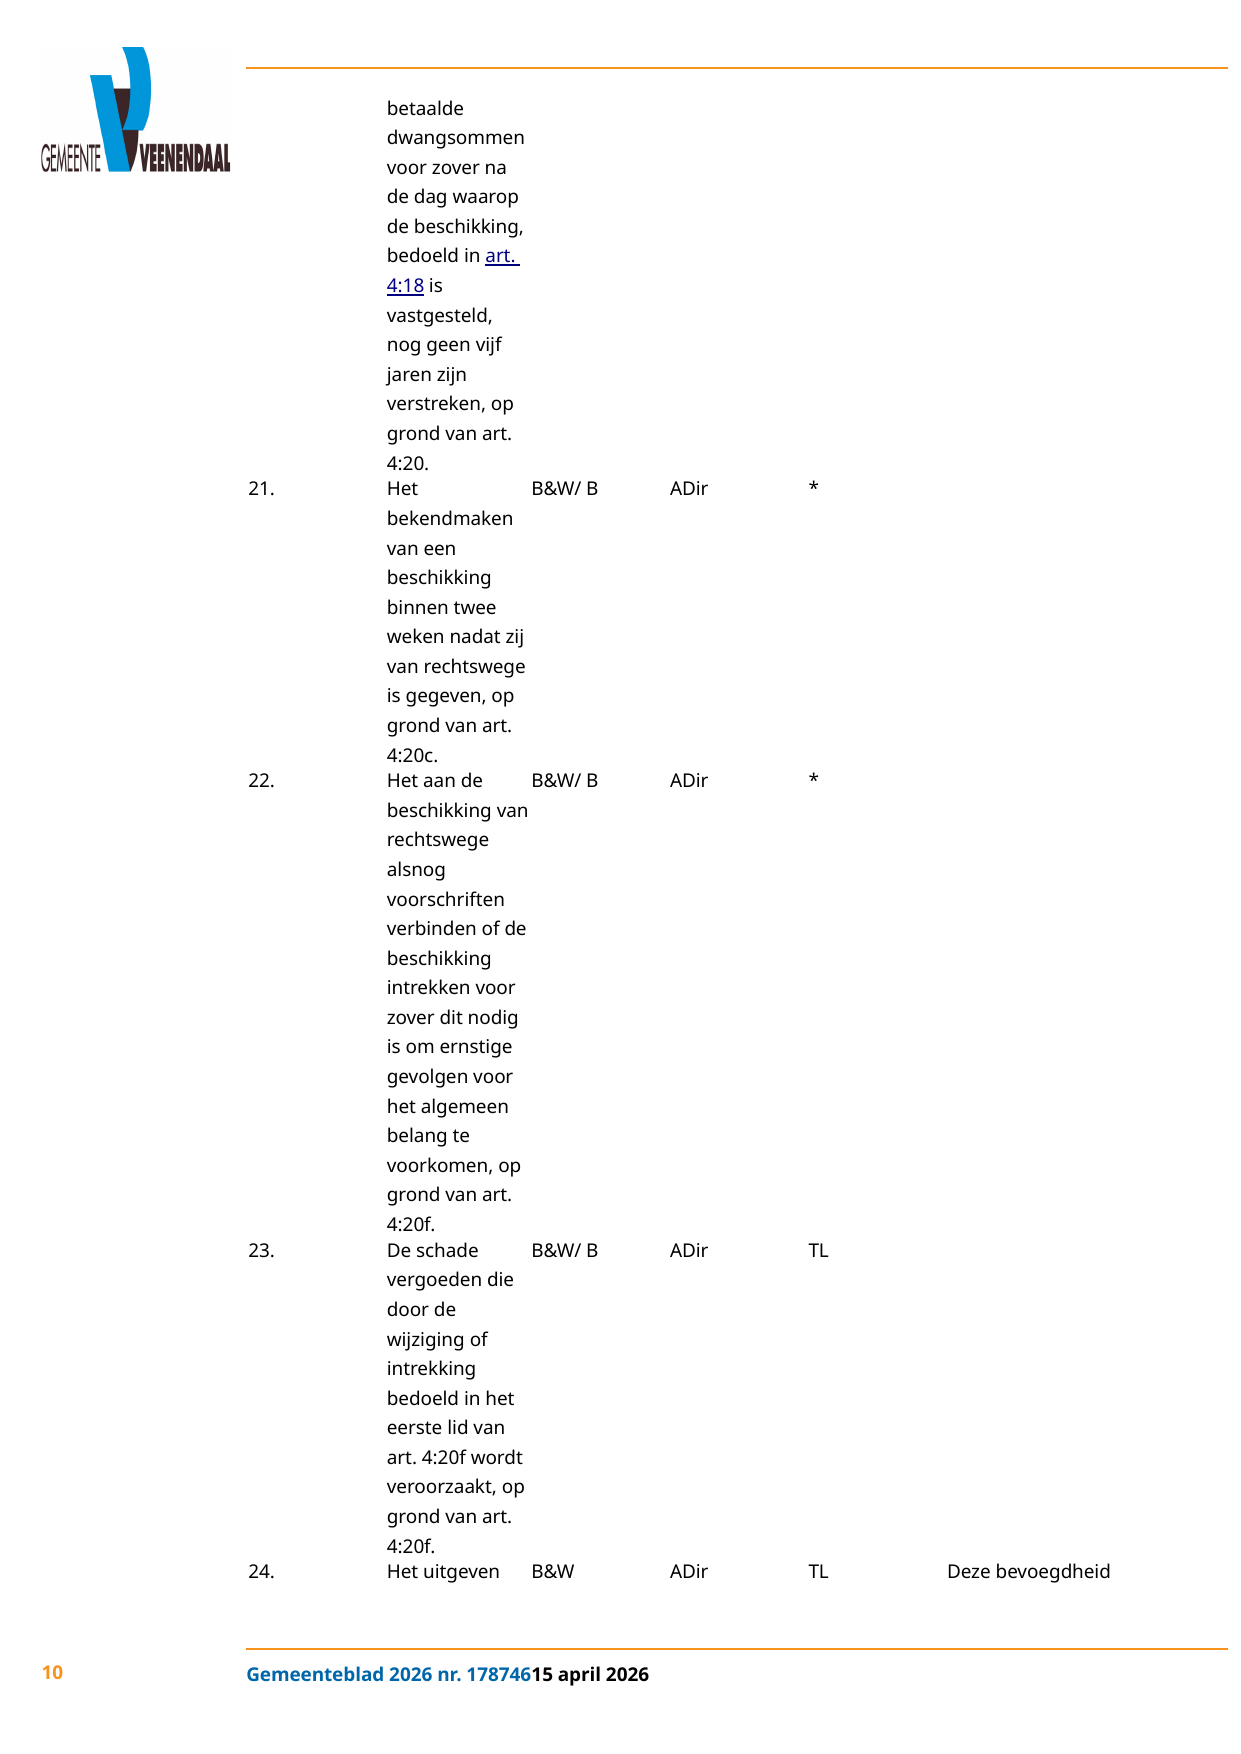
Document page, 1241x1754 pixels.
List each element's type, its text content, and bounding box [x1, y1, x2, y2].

table_cell [947, 1237, 1152, 1558]
table_cell TL [808, 1559, 947, 1584]
table_cell [248, 95, 387, 476]
table_cell 21. [248, 476, 387, 767]
picture [123, 47, 231, 172]
table_cell [947, 476, 1152, 767]
table_cell Het bekendmaken van een beschikking binnen twee weken nadat zij van rechtswege is gegeven, op grond van art. 4:20c. [387, 476, 531, 767]
table_cell ADir [670, 768, 808, 1237]
table_cell B&W/ B [531, 768, 670, 1237]
picture [41, 47, 130, 172]
table_cell [808, 95, 947, 476]
table_cell De schade vergoeden die door de wijziging of intrekking bedoeld in het eerste lid van art. 4:20f wordt veroorzaakt, op grond van art. 4:20f. [387, 1237, 531, 1558]
table_cell ADir [670, 476, 808, 767]
table_cell ADir [670, 1237, 808, 1558]
table_cell TL [808, 1237, 947, 1558]
table_cell B&W/ B [531, 476, 670, 767]
table_cell * [808, 768, 947, 1237]
table_cell * [808, 476, 947, 767]
table_cell B&W/ B [531, 1237, 670, 1558]
table_cell 24. [248, 1559, 387, 1584]
table_cell Het uitgeven [387, 1559, 531, 1584]
table_cell Het aan de beschikking van rechtswege alsnog voorschriften verbinden of de beschikking intrekken voor zover dit nodig is om ernstige gevolgen voor het algemeen belang te voorkomen, op grond van art. 4:20f. [387, 768, 531, 1237]
table_cell 22. [248, 768, 387, 1237]
table_cell [947, 768, 1152, 1237]
table_cell B&W [531, 1559, 670, 1584]
table_cell [670, 95, 808, 476]
table_cell ADir [670, 1559, 808, 1584]
table_cell [531, 95, 670, 476]
table_cell 23. [248, 1237, 387, 1558]
table_cell Deze bevoegdheid [947, 1559, 1152, 1584]
table_cell betaalde dwangsommen voor zover na de dag waarop de beschikking, bedoeld in art. 4:18 is vastgesteld, nog geen vijf jaren zijn verstreken, op grond van art. 4:20. [387, 95, 531, 476]
table_cell [947, 95, 1152, 476]
